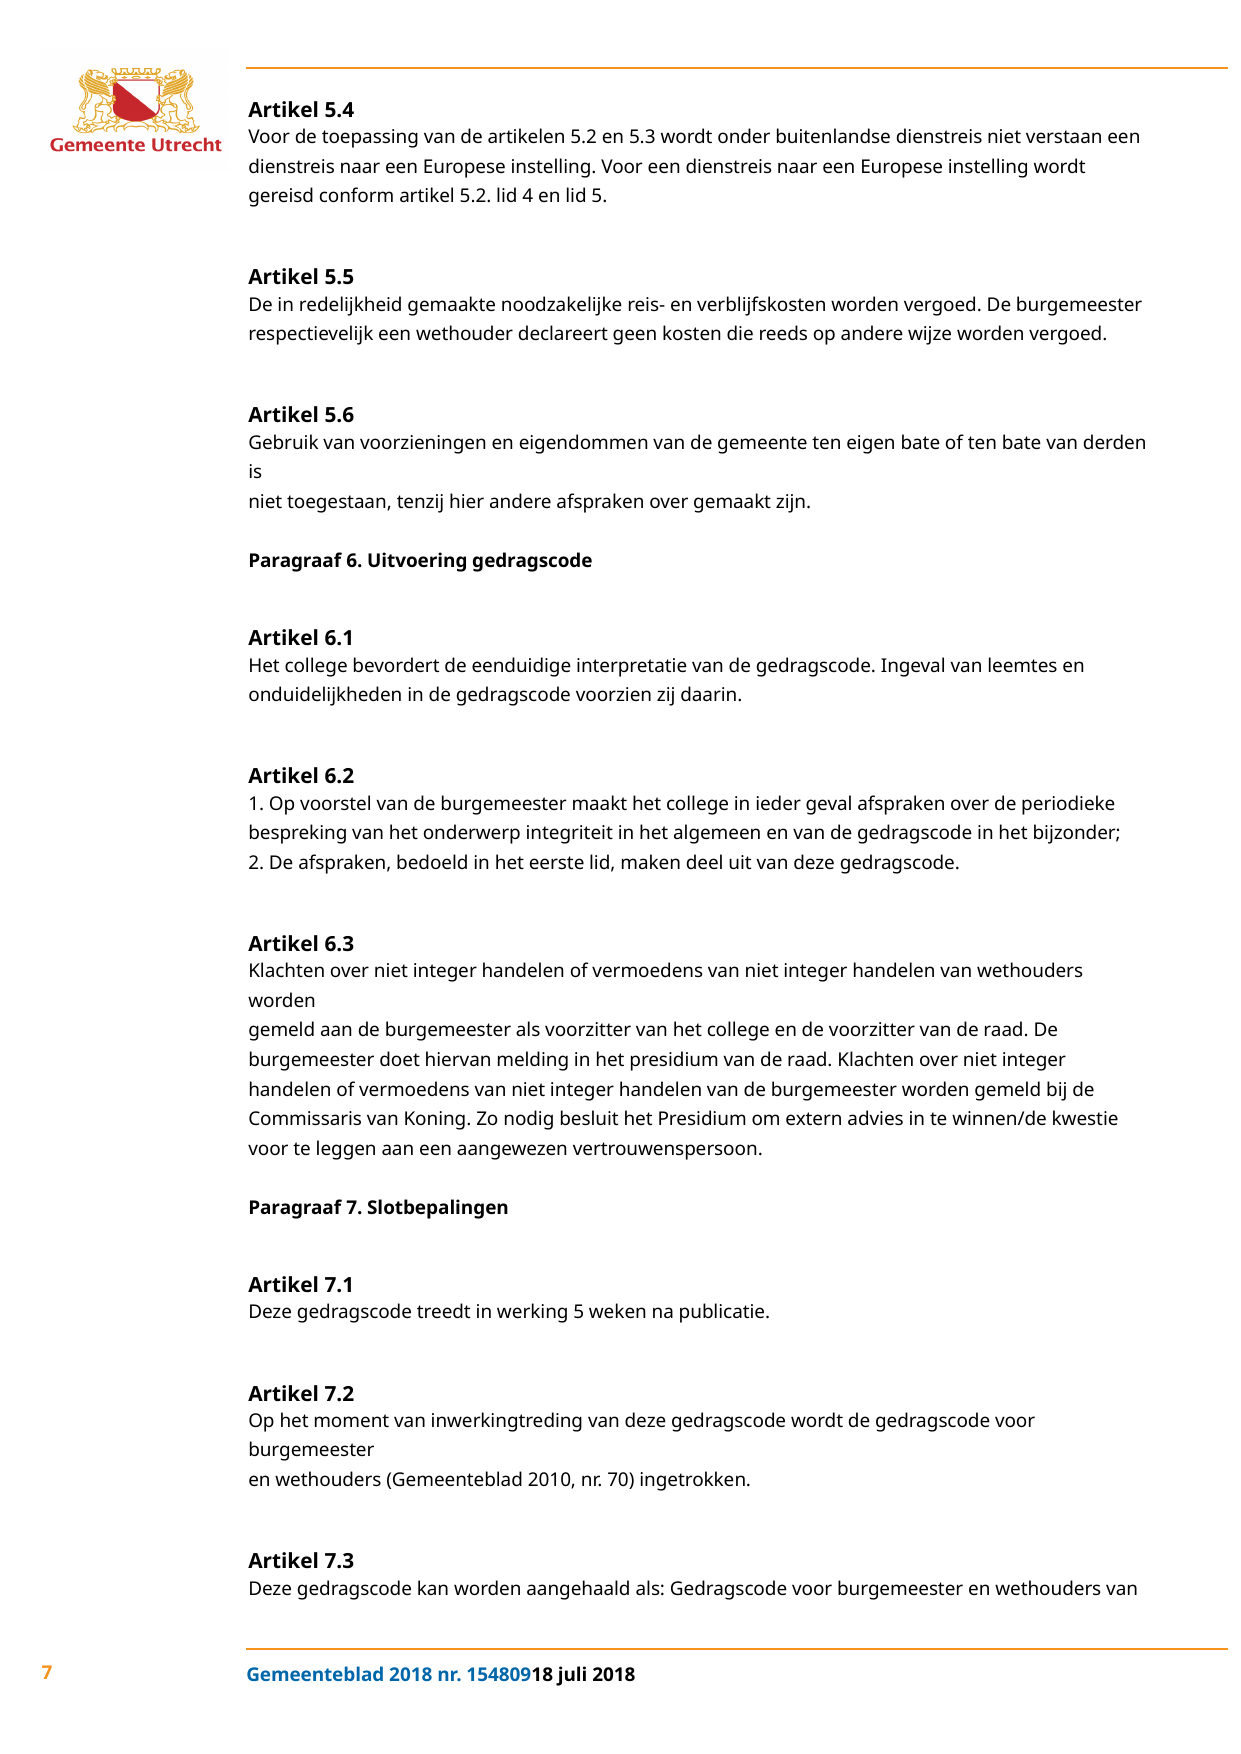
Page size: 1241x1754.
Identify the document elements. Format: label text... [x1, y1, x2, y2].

text gemeld aan de burgemeester als voorzitter van het college en de voorzitter van de raad. De burgemeester doet hiervan melding in het presidium van de raad. Klachten over niet integer handelen of vermoedens van niet integer handelen van de burgemeester worden gemeld bij de Commissaris van Koning. Zo nodig besluit het Presidium om extern advies in te winnen/de kwestie voor te leggen aan een aangewezen vertrouwenspersoon. [248, 1017, 1152, 1161]
text 1. Op voorstel van de burgemeester maakt het college in ieder geval afspraken over de periodieke bespreking van het onderwerp integriteit in het algemeen en van de gedragscode in het bijzonder; [248, 790, 1152, 845]
text 2. De afspraken, bedoeld in het eerste lid, maken deel uit van deze gedragscode. [248, 849, 1152, 875]
text Artikel 7.2 [248, 1379, 1152, 1407]
text en wethouders (Gemeenteblad 2010, nr. 70) ingetrokken. [248, 1466, 1152, 1492]
text Deze gedragscode treedt in werking 5 weken na publicatie. [248, 1299, 1152, 1324]
text Artikel 5.6 [248, 400, 1152, 429]
text Voor de toepassing van de artikelen 5.2 en 5.3 wordt onder buitenlandse dienstreis niet verstaan een [248, 123, 1152, 149]
text Artikel 5.5 [248, 262, 1152, 291]
text De in redelijkheid gemaakte noodzakelijke reis- en verblijfskosten worden vergoed. De burgemeester [248, 291, 1152, 317]
text Klachten over niet integer handelen of vermoedens van niet integer handelen van wethouders worden [248, 957, 1152, 1013]
text Artikel 6.1 [248, 623, 1152, 652]
text Het college bevordert de eenduidige interpretatie van de gedragscode. Ingeval van leemtes en [248, 652, 1152, 677]
text Paragraaf 7. Slotbepalingen [248, 1194, 1152, 1220]
picture [41, 47, 231, 172]
text Artikel 5.4 [248, 95, 1152, 123]
text Op het moment van inwerkingtreding van deze gedragscode wordt de gedragscode voor burgemeester [248, 1407, 1152, 1462]
text Artikel 7.3 [248, 1546, 1152, 1575]
text Deze gedragscode kan worden aangehaald als: Gedragscode voor burgemeester en wethouders van [248, 1575, 1152, 1600]
text Artikel 7.1 [248, 1270, 1152, 1299]
text dienstreis naar een Europese instelling. Voor een dienstreis naar een Europese instelling wordt gereisd conform artikel 5.2. lid 4 en lid 5. [248, 153, 1152, 208]
text Artikel 6.2 [248, 761, 1152, 790]
text Artikel 6.3 [248, 929, 1152, 957]
text onduidelijkheden in de gedragscode voorzien zij daarin. [248, 681, 1152, 707]
text niet toegestaan, tenzij hier andere afspraken over gemaakt zijn. [248, 488, 1152, 514]
text respectievelijk een wethouder declareert geen kosten die reeds op andere wijze worden vergoed. [248, 320, 1152, 346]
text Gebruik van voorzieningen en eigendommen van de gemeente ten eigen bate of ten bate van derden is [248, 429, 1152, 484]
text Paragraaf 6. Uitvoering gedragscode [248, 547, 1152, 573]
